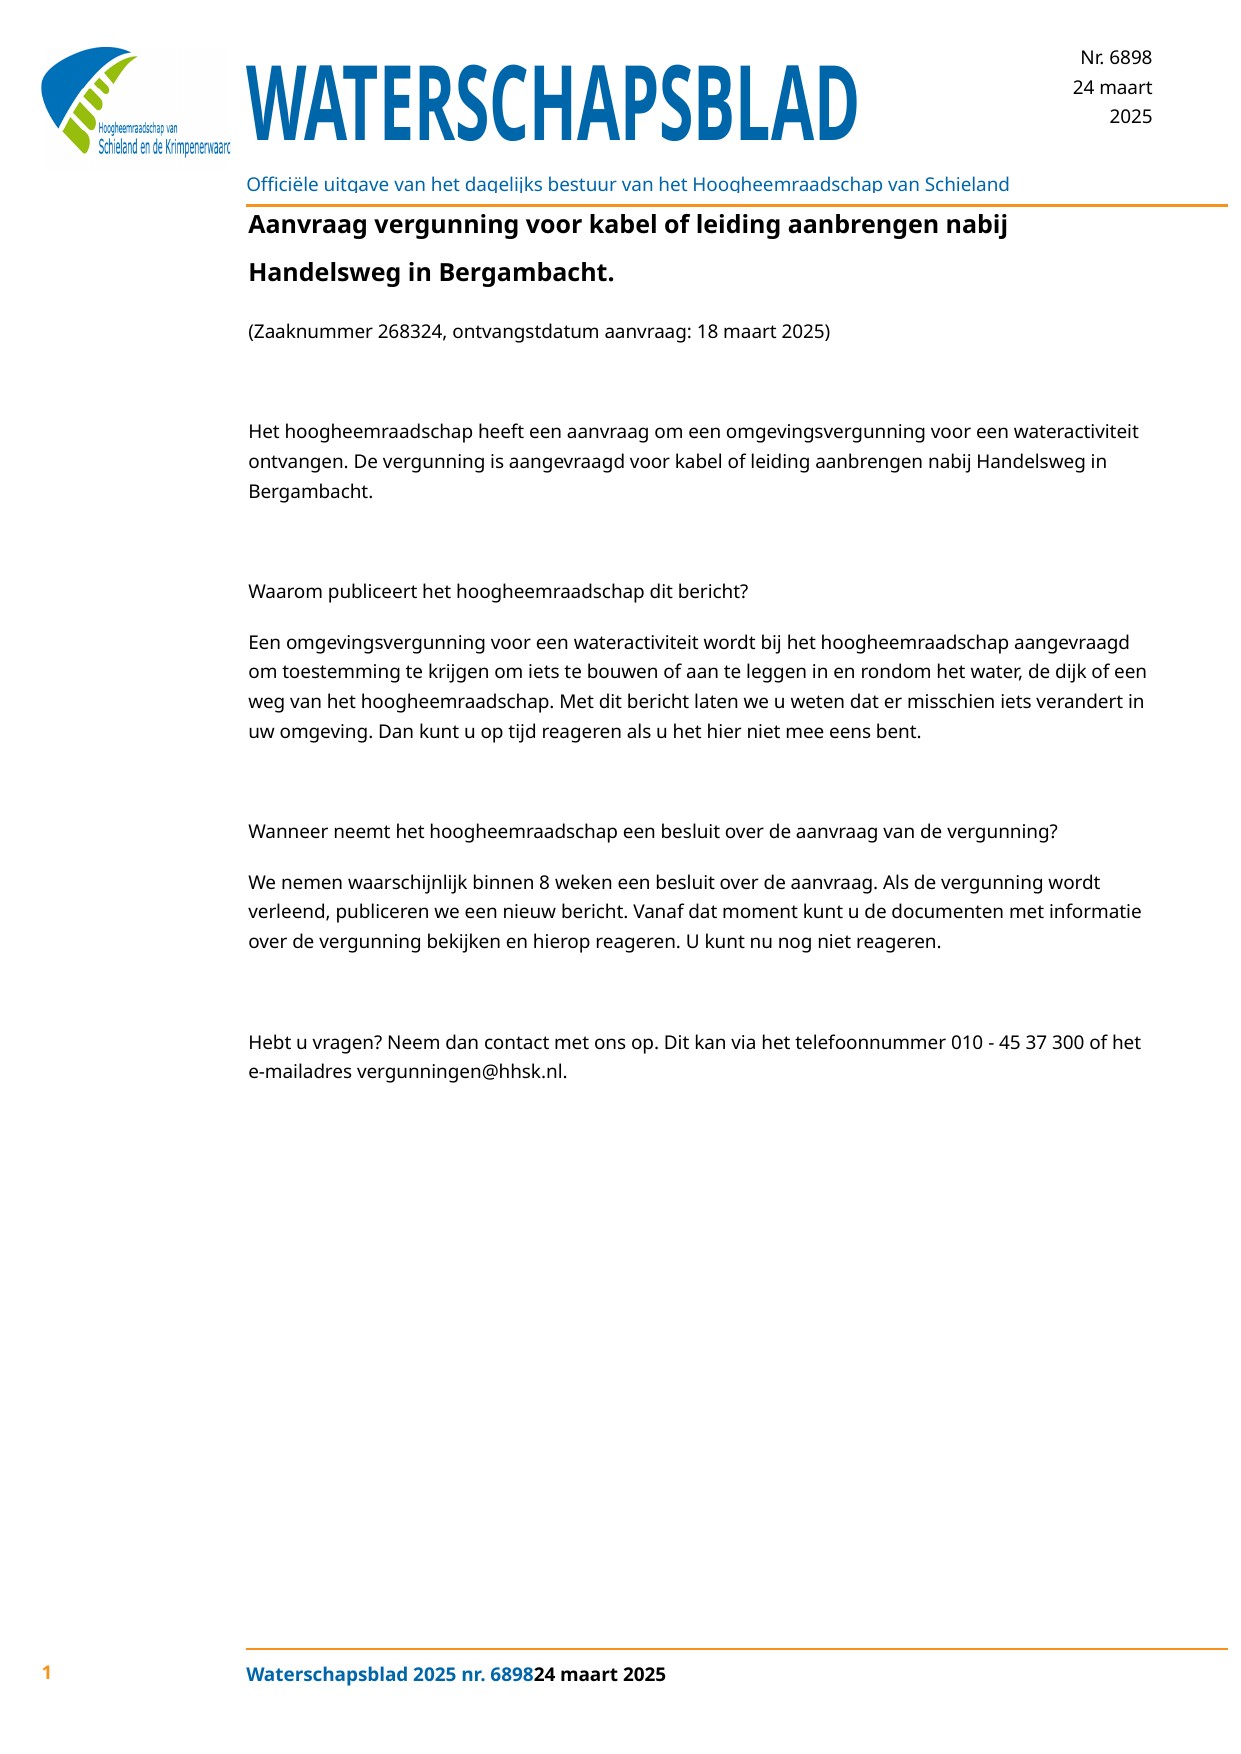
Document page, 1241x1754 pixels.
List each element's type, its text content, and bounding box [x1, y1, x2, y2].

picture [41, 47, 231, 172]
text Wanneer neemt het hoogheemraadschap een besluit over de aanvraag van de vergunning? [248, 819, 1152, 844]
text Aanvraag vergunning voor kabel of leiding aanbrengen nabij Handelsweg in Bergambacht. [248, 207, 1152, 288]
text We nemen waarschijnlijk binnen 8 weken een besluit over de aanvraag. Als de vergunning wordt verleend, publiceren we een nieuw bericht. Vanaf dat moment kunt u de documenten met informatie over de vergunning bekijken en hierop reageren. U kunt nu nog niet reageren. [248, 869, 1152, 954]
text Waarom publiceert het hoogheemraadschap dit bericht? [248, 579, 1152, 604]
text Een omgevingsvergunning voor een wateractiviteit wordt bij het hoogheemraadschap aangevraagd om toestemming te krijgen om iets te bouwen of aan te leggen in en rondom het water, de dijk of een weg van het hoogheemraadschap. Met dit bericht laten we u weten dat er misschien iets verandert in uw omgeving. Dan kunt u op tijd reageren als u het hier niet mee eens bent. [248, 629, 1152, 744]
text Het hoogheemraadschap heeft een aanvraag om een omgevingsvergunning voor een wateractiviteit ontvangen. De vergunning is aangevraagd voor kabel of leiding aanbrengen nabij Handelsweg in Bergambacht. [248, 419, 1152, 504]
text (Zaaknummer 268324, ontvangstdatum aanvraag: 18 maart 2025) [248, 318, 1152, 344]
text Hebt u vragen? Neem dan contact met ons op. Dit kan via het telefoonnummer 010 - 45 37 300 of het e-mailadres vergunningen@hhsk.nl. [248, 1029, 1152, 1084]
